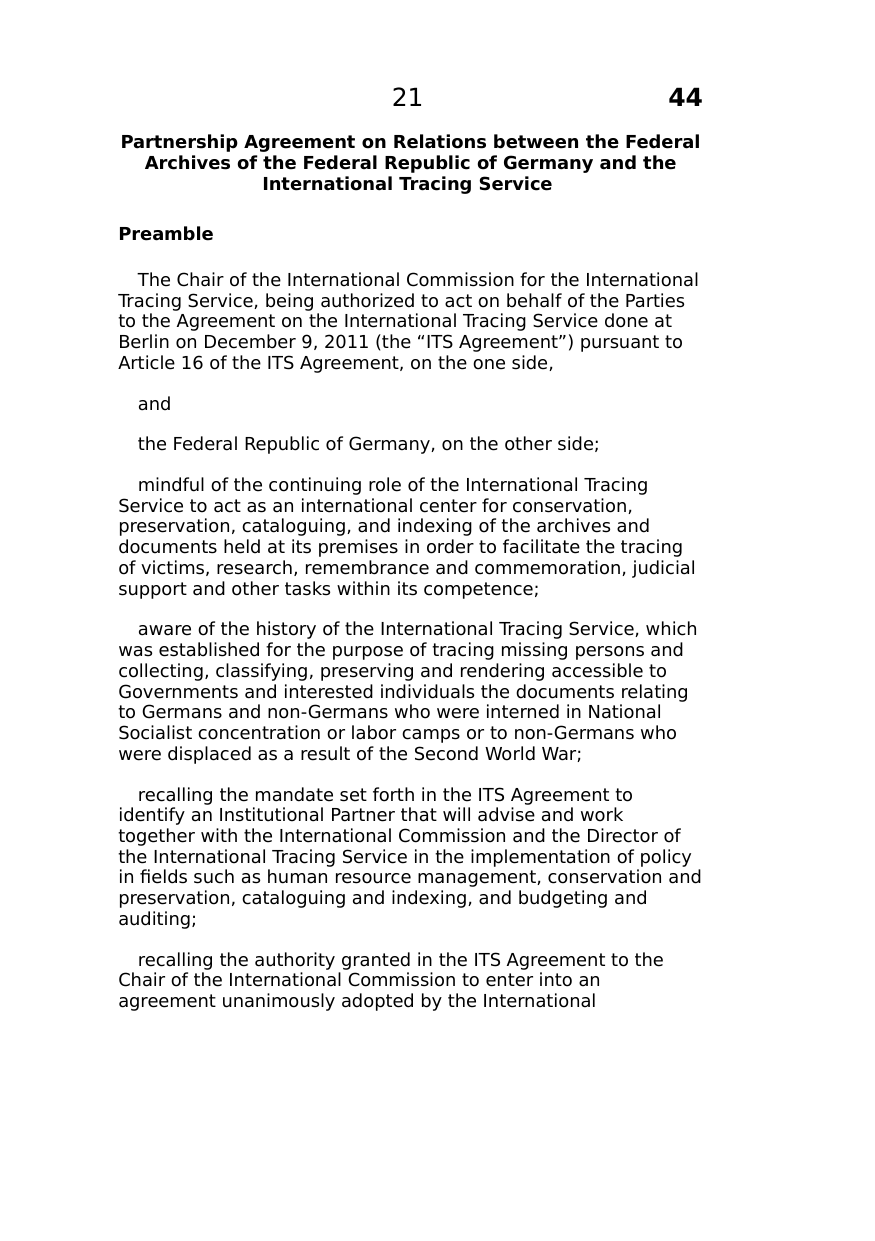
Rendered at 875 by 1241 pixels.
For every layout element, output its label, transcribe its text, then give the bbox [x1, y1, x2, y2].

subtitle Partnership Agreement on Relations between the Federal Archives of the Federal Republic of Germany and the International Tracing Service [118, 132, 703, 194]
subtitle Preamble [118, 224, 703, 245]
text recalling the authority granted in the ITS Agreement to the Chair of the International Commission to enter into an agreement unanimously adopted by the International [118, 949, 703, 1012]
text the Federal Republic of Germany, on the other side; [118, 434, 703, 455]
text The Chair of the International Commission for the International Tracing Service, being authorized to act on behalf of the Parties to the Agreement on the International Tracing Service done at Berlin on December 9, 2011 (the “ITS Agreement”) pursuant to Article 16 of the ITS Agreement, on the one side, [118, 270, 703, 373]
text and [118, 393, 703, 414]
text aware of the history of the International Tracing Service, which was established for the purpose of tracing missing persons and collecting, classifying, preserving and rendering accessible to Governments and interested individuals the documents relating to Germans and non-Germans who were interned in National Socialist concentration or labor camps or to non-Germans who were displaced as a result of the Second World War; [118, 619, 703, 764]
text mindful of the continuing role of the International Tracing Service to act as an international center for conservation, preservation, cataloguing, and indexing of the archives and documents held at its premises in order to facilitate the tracing of victims, research, remembrance and commemoration, judicial support and other tasks within its competence; [118, 475, 703, 599]
text recalling the mandate set forth in the ITS Agreement to identify an Institutional Partner that will advise and work together with the International Commission and the Director of the International Tracing Service in the implementation of policy in fields such as human resource management, conservation and preservation, cataloguing and indexing, and budgeting and auditing; [118, 784, 703, 929]
